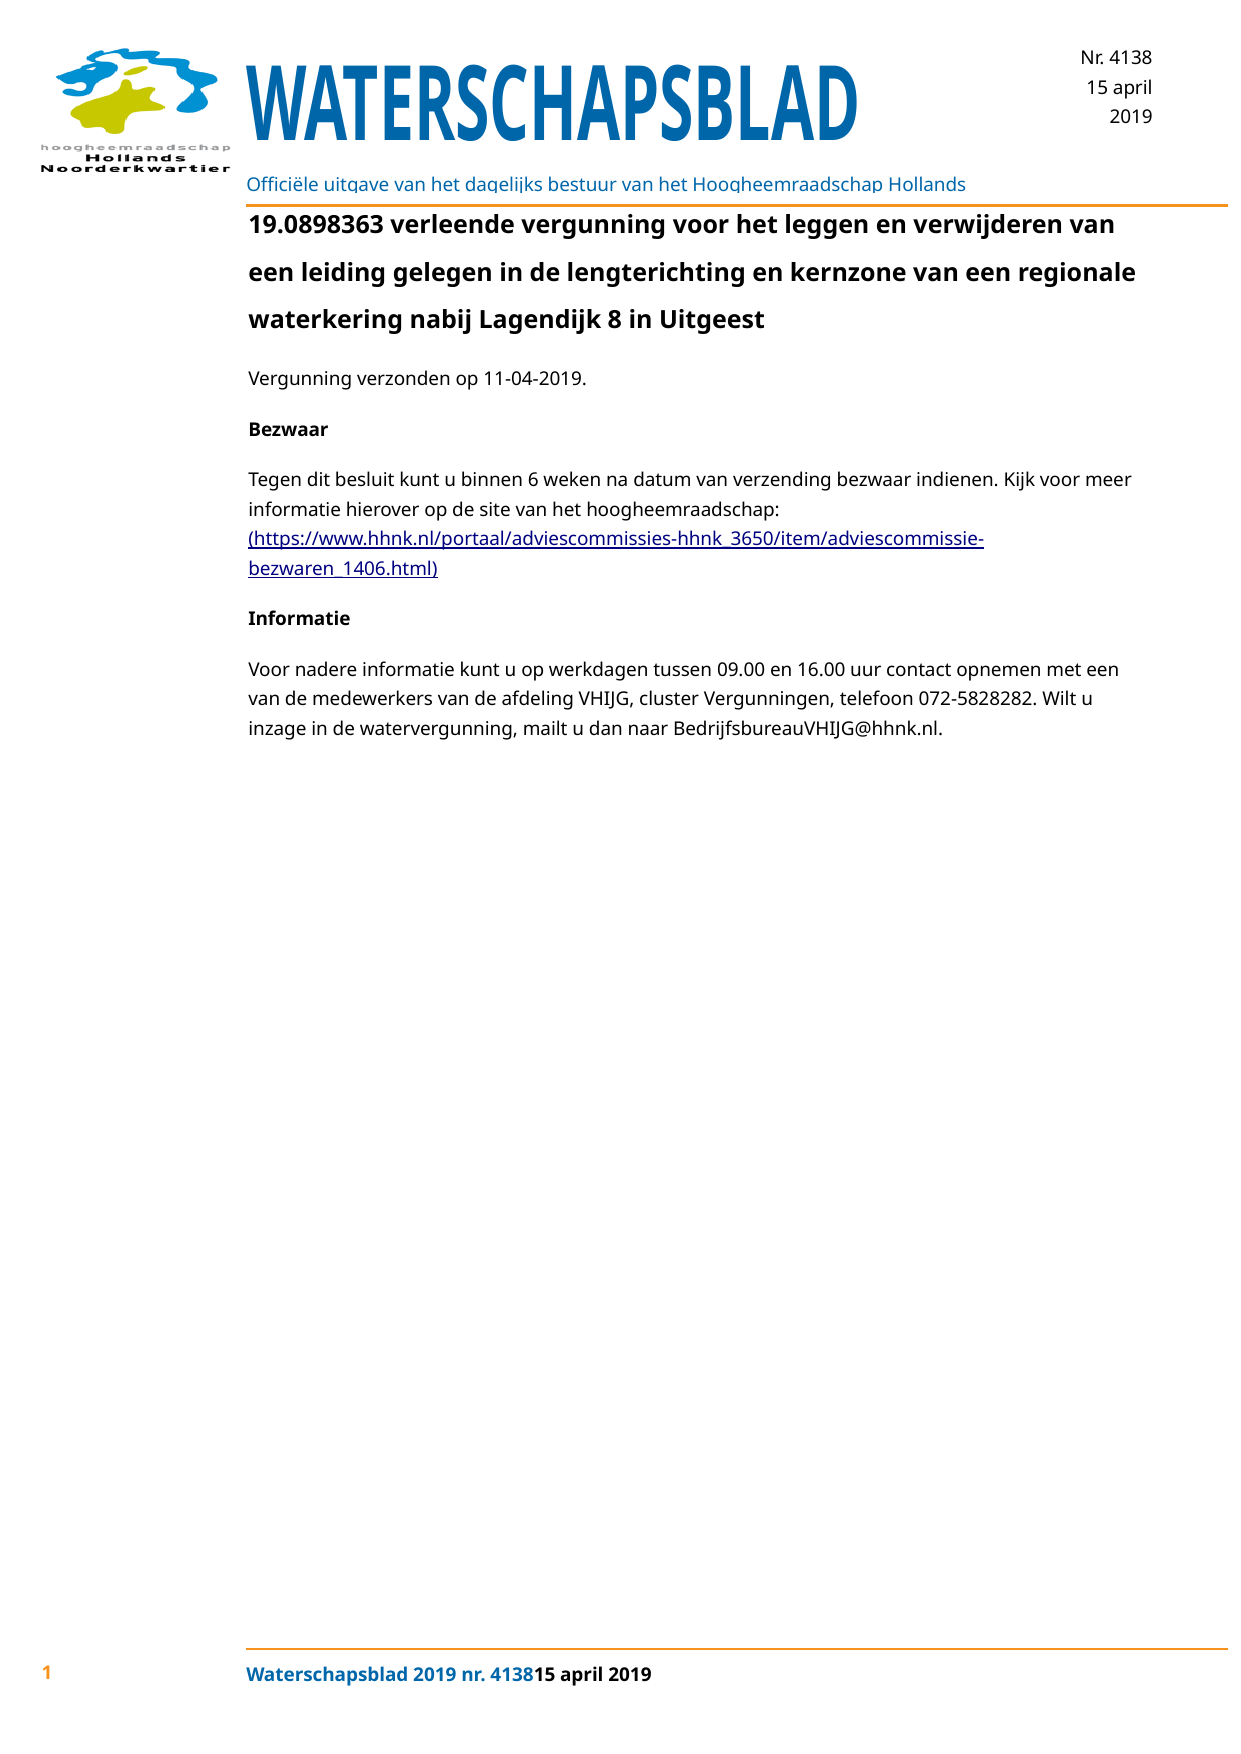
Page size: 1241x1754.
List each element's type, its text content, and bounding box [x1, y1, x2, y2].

text Tegen dit besluit kunt u binnen 6 weken na datum van verzending bezwaar indienen. Kijk voor meer informatie hierover op de site van het hoogheemraadschap: (https://www.hhnk.nl/portaal/adviescommissies-hhnk_3650/item/adviescommissie-bezwaren_1406.html) [248, 466, 1152, 581]
text Vergunning verzonden op 11-04-2019. [248, 366, 1152, 391]
text Bezwaar [248, 416, 1152, 442]
picture [41, 47, 231, 172]
text Voor nadere informatie kunt u op werkdagen tussen 09.00 en 16.00 uur contact opnemen met een van de medewerkers van de afdeling VHIJG, cluster Vergunningen, telefoon 072-5828282. Wilt u inzage in de watervergunning, mailt u dan naar BedrijfsbureauVHIJG@hhnk.nl. [248, 656, 1152, 741]
text 19.0898363 verleende vergunning voor het leggen en verwijderen van een leiding gelegen in de lengterichting en kernzone van een regionale waterkering nabij Lagendijk 8 in Uitgeest [248, 207, 1152, 336]
text Informatie [248, 606, 1152, 631]
